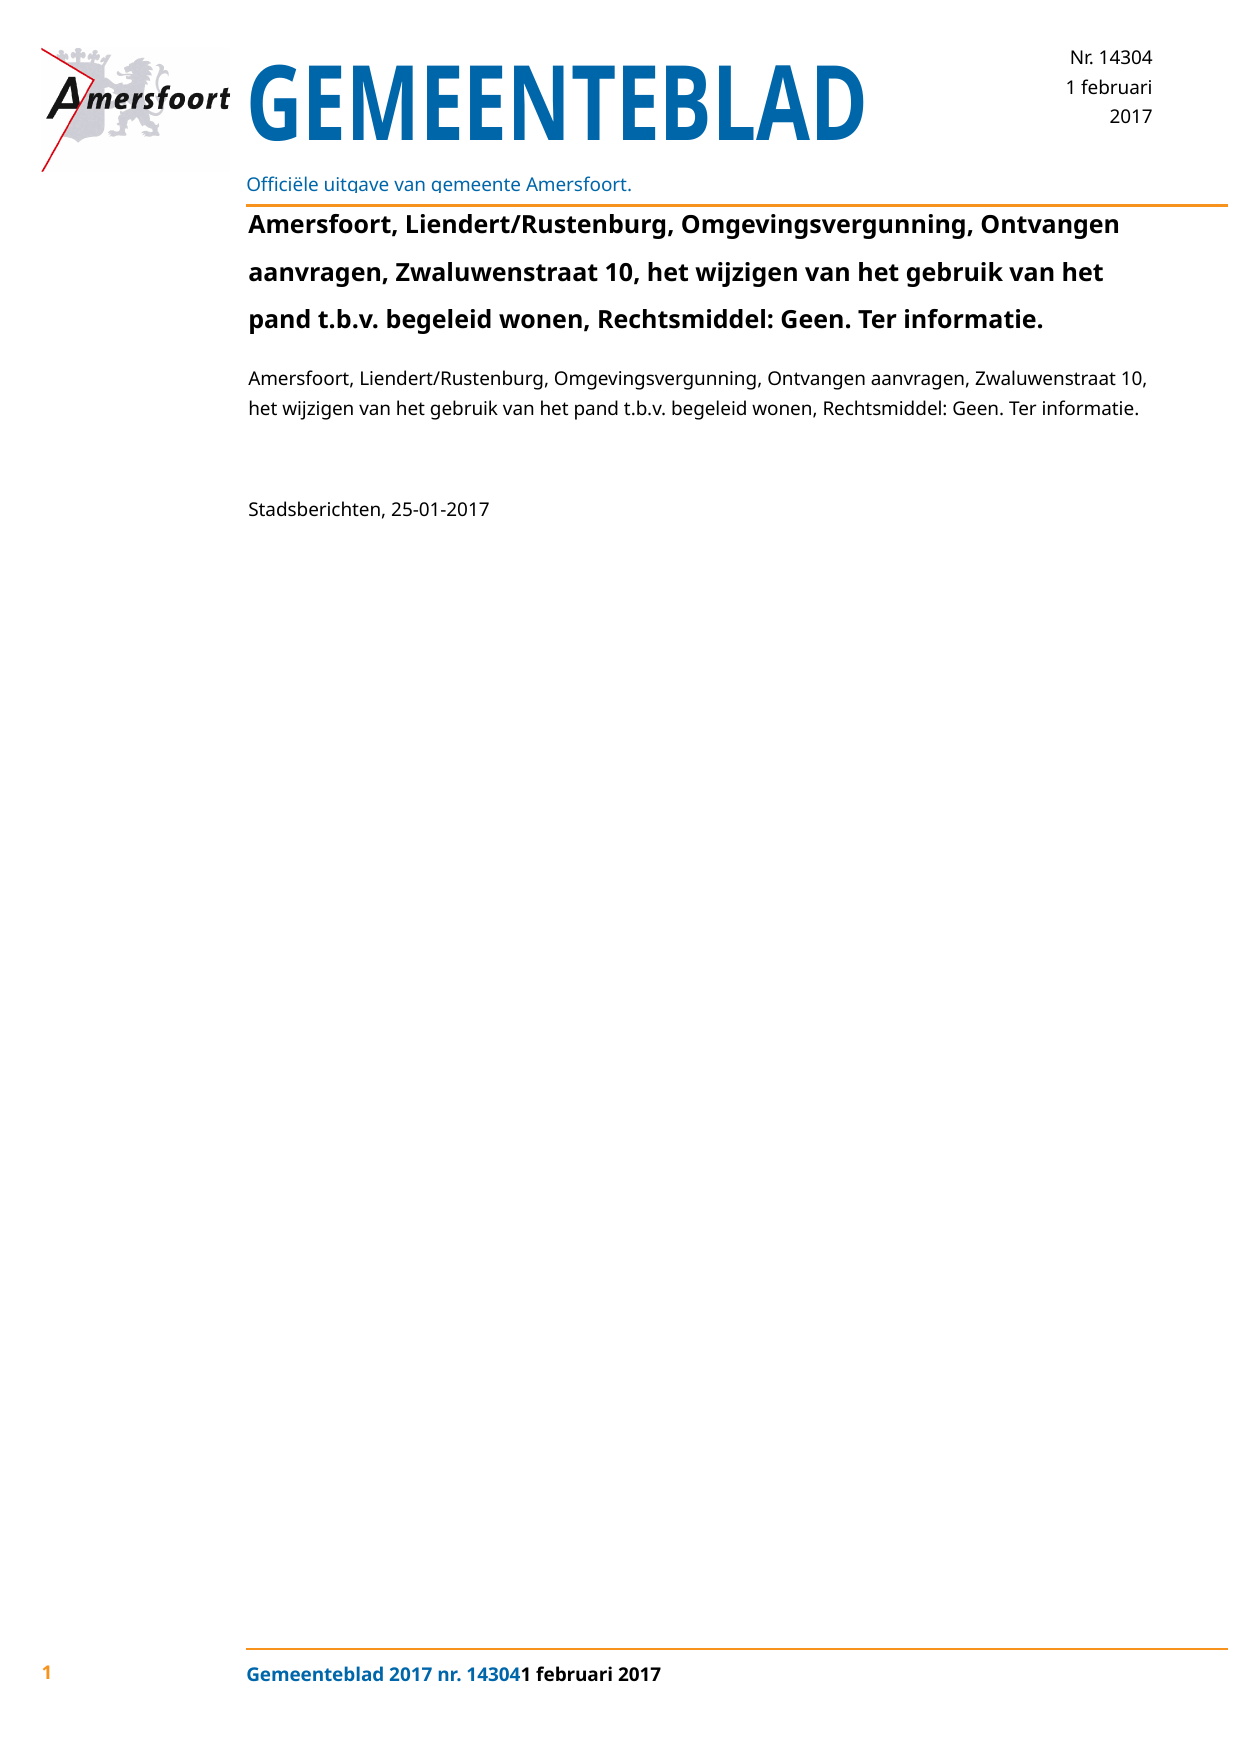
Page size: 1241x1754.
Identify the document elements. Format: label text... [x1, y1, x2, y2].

picture [41, 47, 231, 172]
text Amersfoort, Liendert/Rustenburg, Omgevingsvergunning, Ontvangen aanvragen, Zwaluwenstraat 10, het wijzigen van het gebruik van het pand t.b.v. begeleid wonen, Rechtsmiddel: Geen. Ter informatie. [248, 366, 1152, 421]
text Stadsberichten, 25-01-2017 [248, 496, 1152, 522]
text Amersfoort, Liendert/Rustenburg, Omgevingsvergunning, Ontvangen aanvragen, Zwaluwenstraat 10, het wijzigen van het gebruik van het pand t.b.v. begeleid wonen, Rechtsmiddel: Geen. Ter informatie. [248, 207, 1152, 336]
